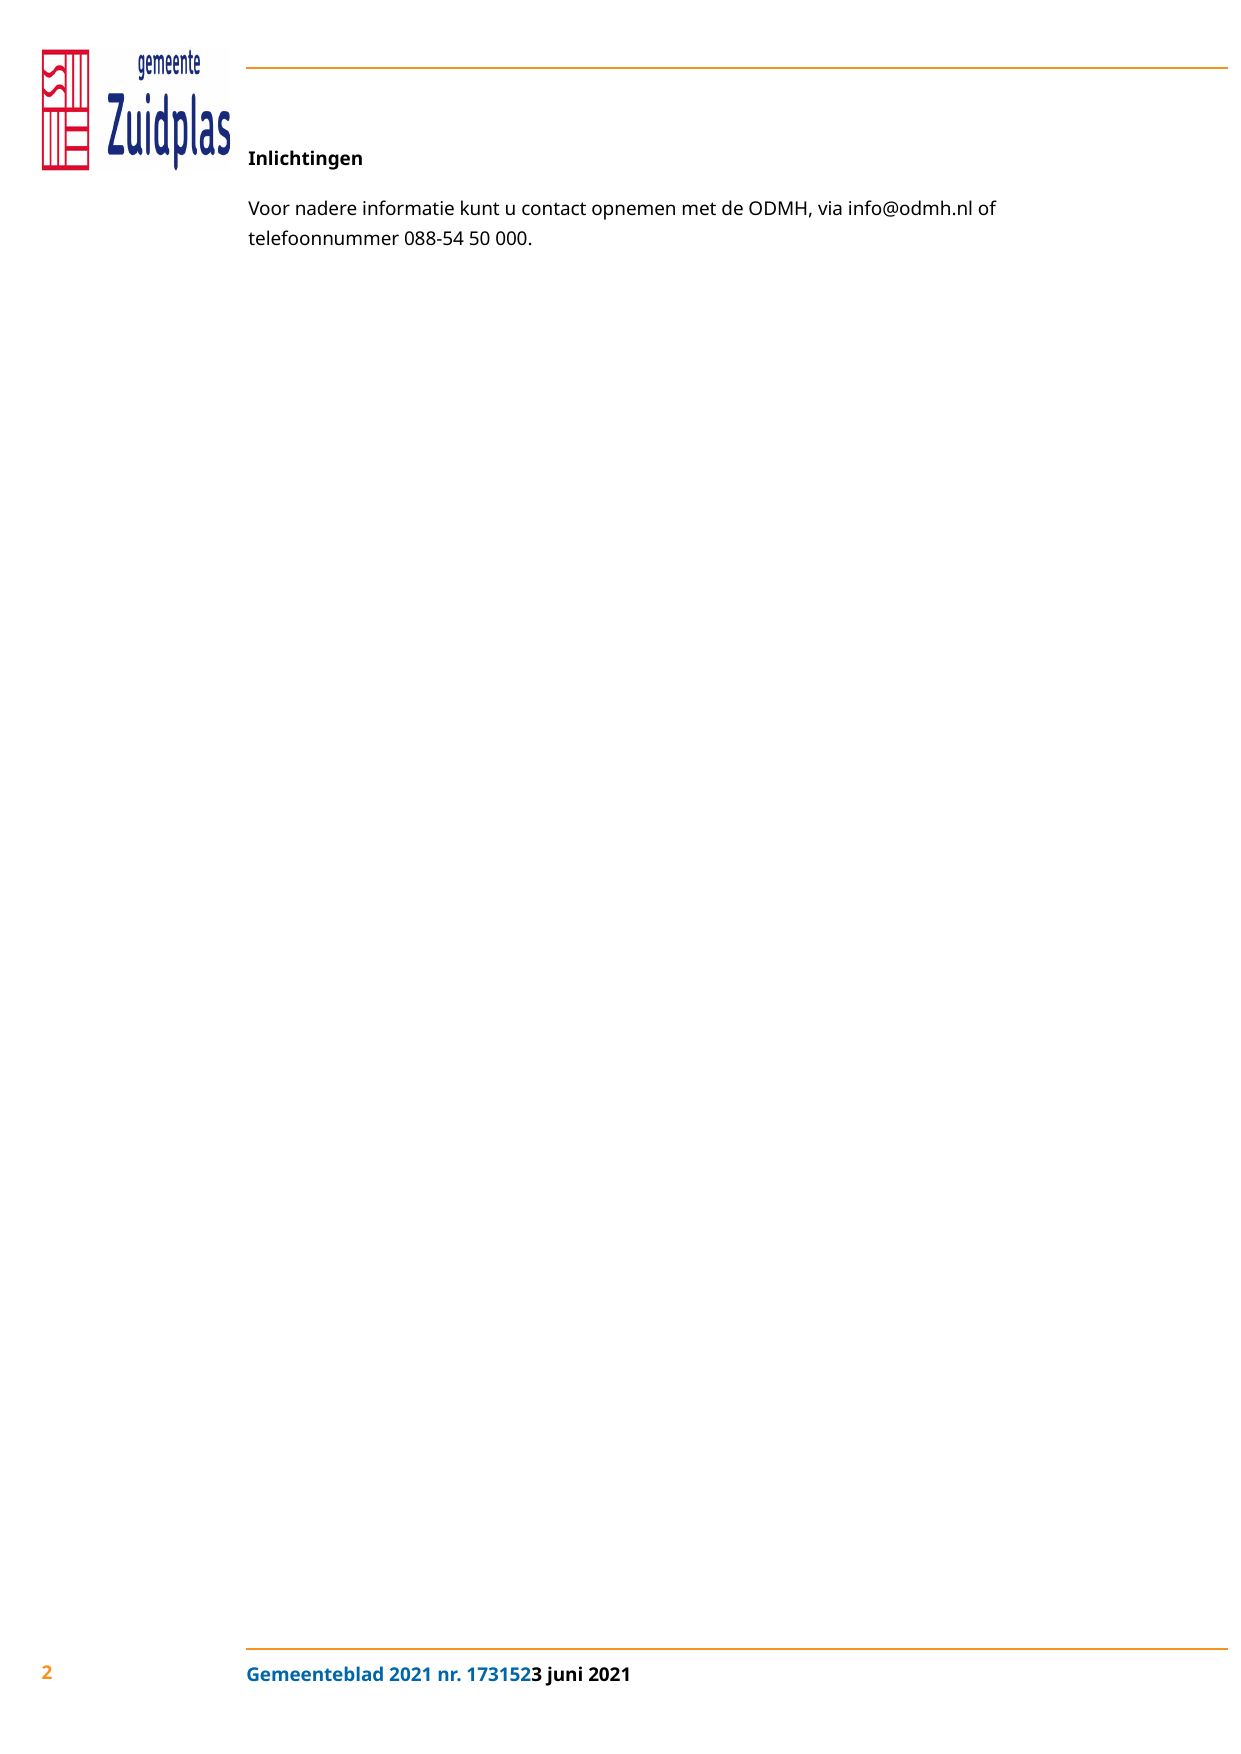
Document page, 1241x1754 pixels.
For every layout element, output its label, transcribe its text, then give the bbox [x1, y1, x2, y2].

text Inlichtingen [248, 145, 1152, 171]
picture [41, 47, 231, 172]
text Voor nadere informatie kunt u contact opnemen met de ODMH, via info@odmh.nl of telefoonnummer 088-54 50 000. [248, 196, 1152, 251]
